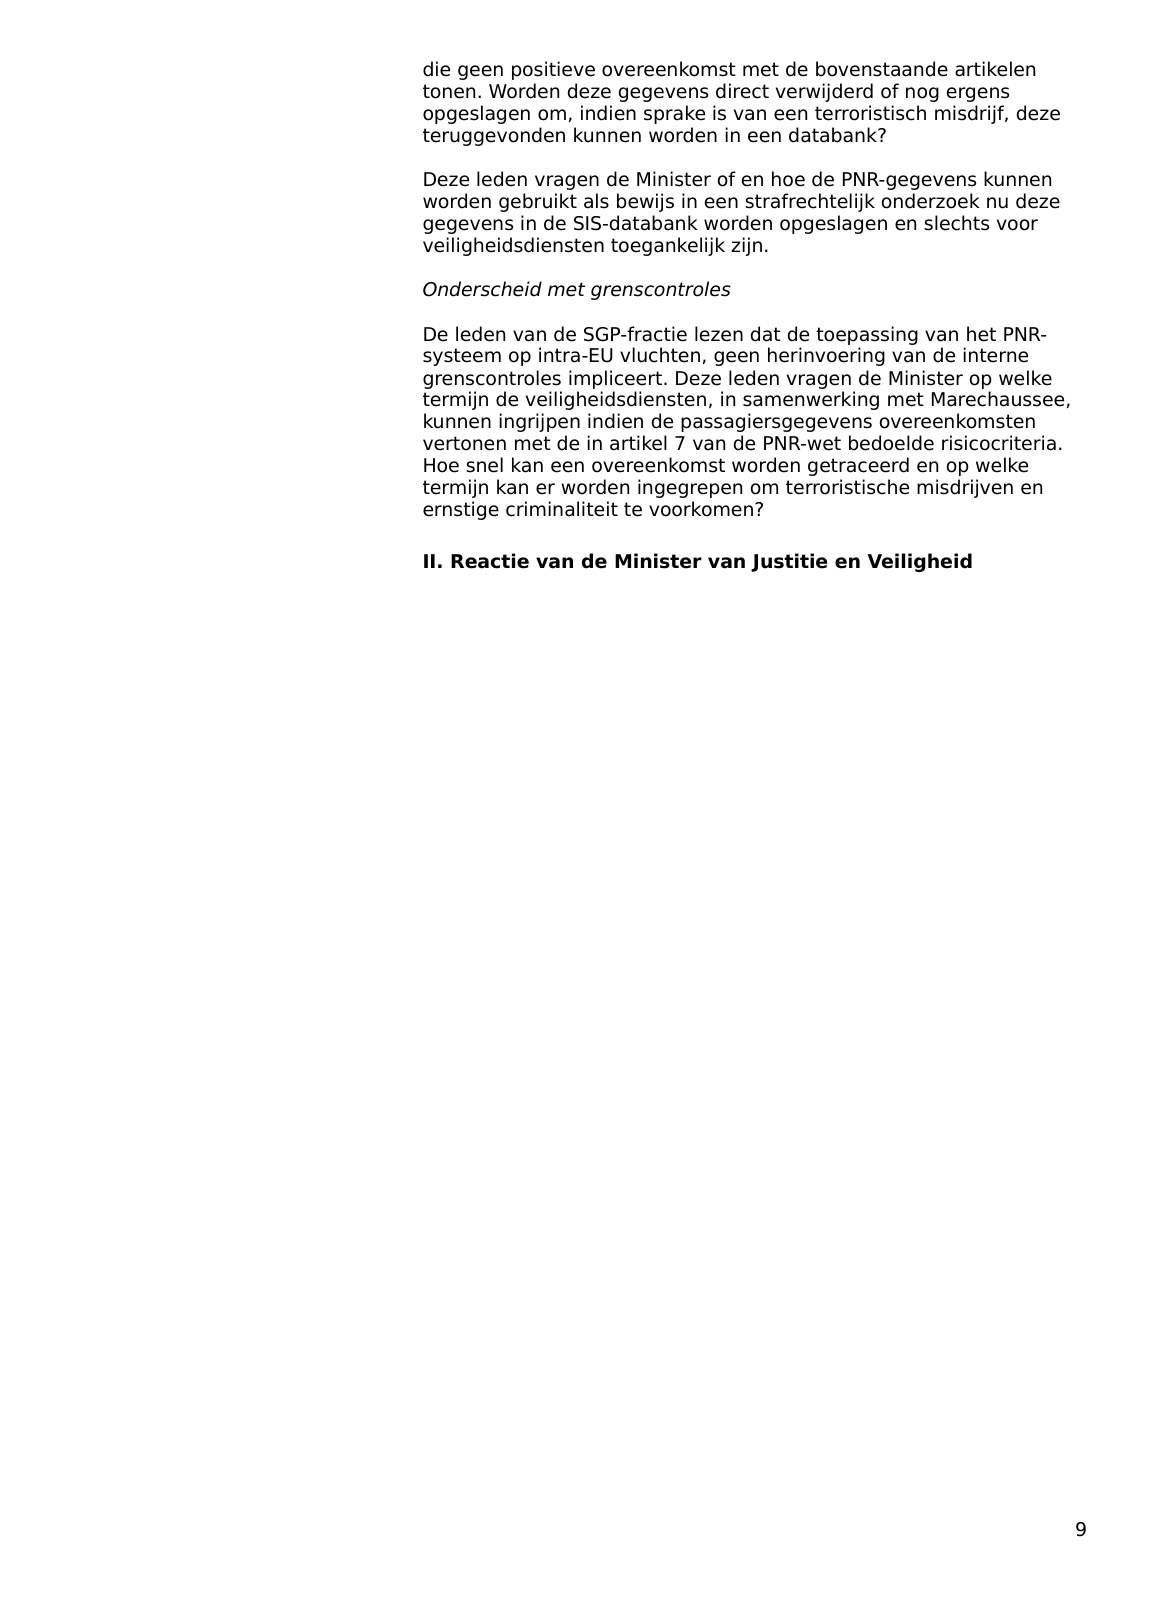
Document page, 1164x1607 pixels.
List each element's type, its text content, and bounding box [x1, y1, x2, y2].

text De leden van de SGP-fractie lezen dat de toepassing van het PNR-systeem op intra-EU vluchten, geen herinvoering van de interne grenscontroles impliceert. Deze leden vragen de Minister op welke termijn de veiligheidsdiensten, in samenwerking met Marechaussee, kunnen ingrijpen indien de passagiersgegevens overeenkomsten vertonen met de in artikel 7 van de PNR-wet bedoelde risicocriteria. Hoe snel kan een overeenkomst worden getraceerd en op welke termijn kan er worden ingegrepen om terroristische misdrijven en ernstige criminaliteit te voorkomen? [422, 323, 1087, 521]
subtitle Onderscheid met grenscontroles [422, 279, 1087, 301]
text Deze leden vragen de Minister of en hoe de PNR-gegevens kunnen worden gebruikt als bewijs in een strafrechtelijk onderzoek nu deze gegevens in de SIS-databank worden opgeslagen en slechts voor veiligheidsdiensten toegankelijk zijn. [422, 169, 1087, 257]
subtitle II. Reactie van de Minister van Justitie en Veiligheid [422, 551, 1087, 573]
text die geen positieve overeenkomst met de bovenstaande artikelen tonen. Worden deze gegevens direct verwijderd of nog ergens opgeslagen om, indien sprake is van een terroristisch misdrijf, deze teruggevonden kunnen worden in een databank? [422, 59, 1087, 147]
